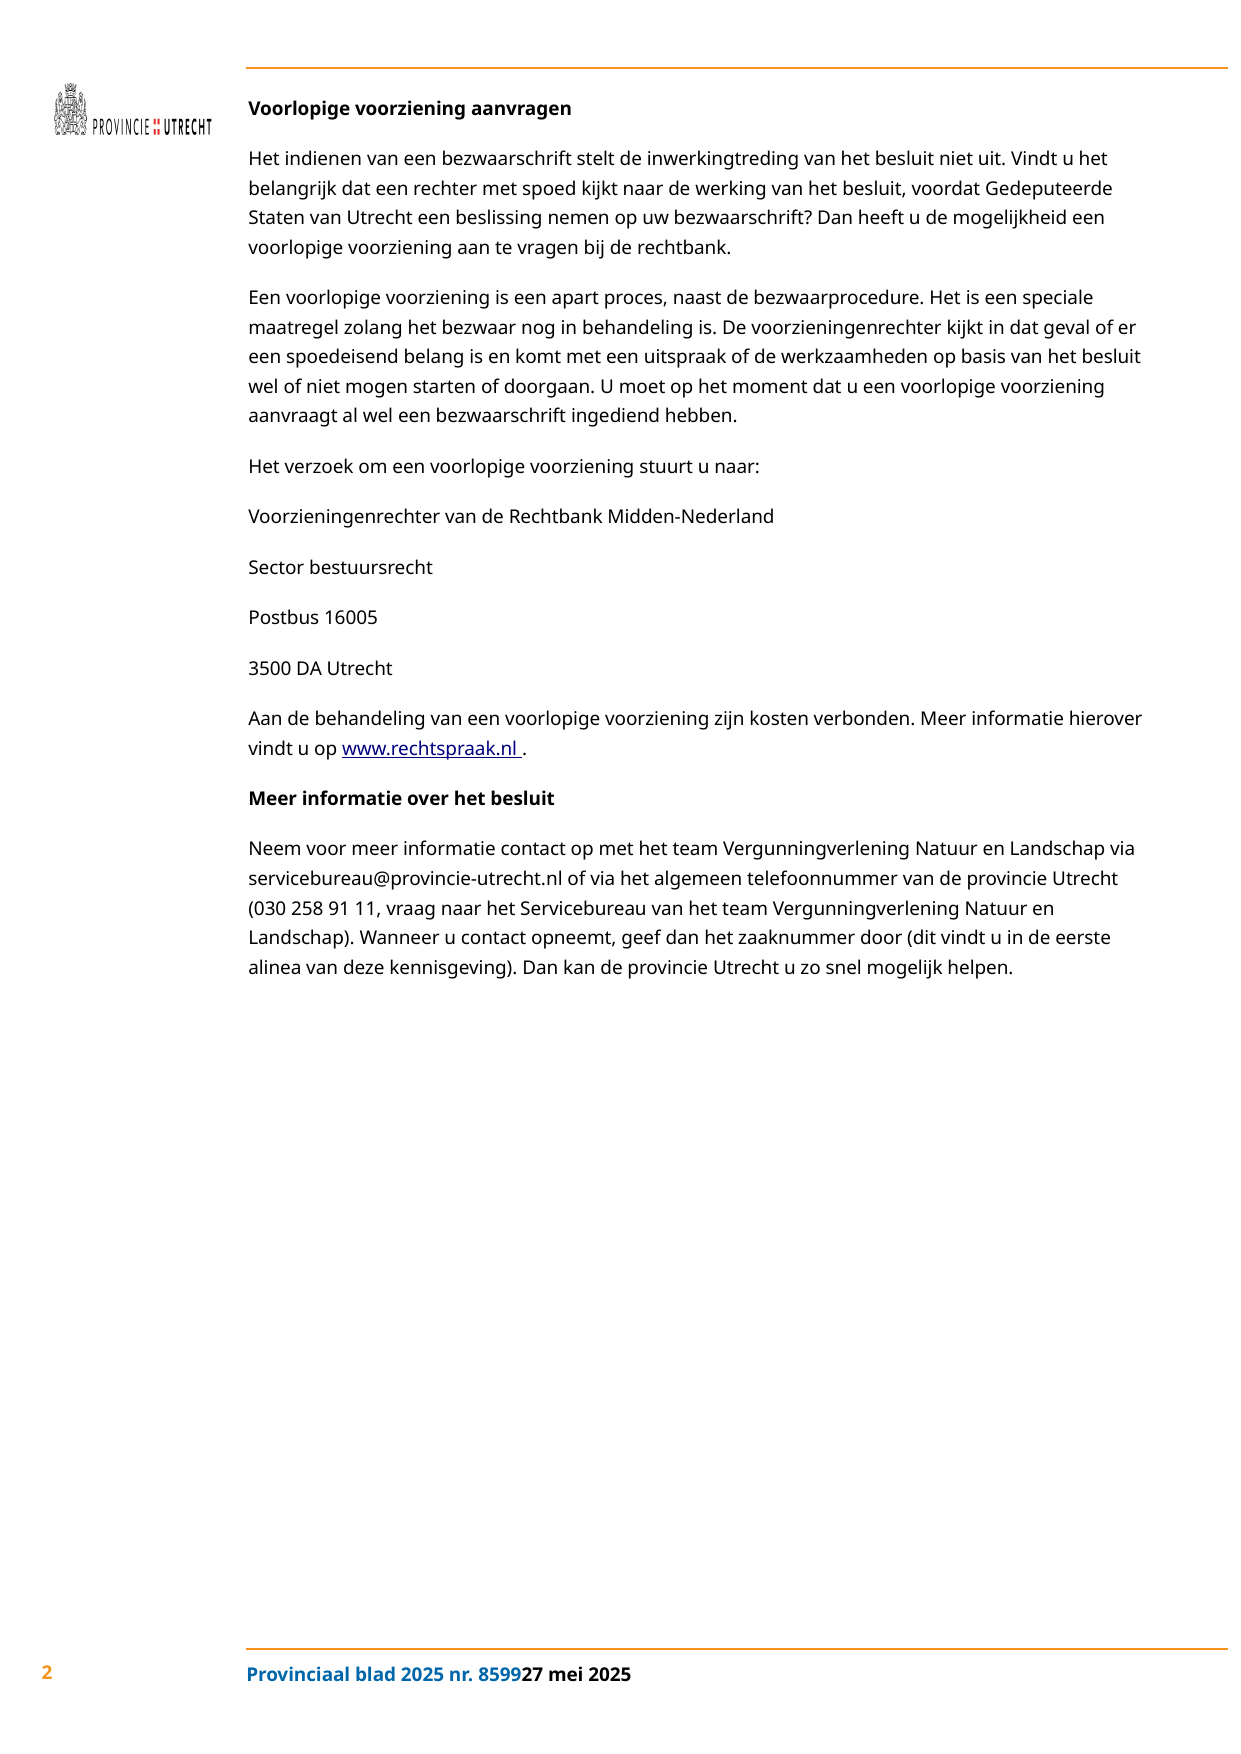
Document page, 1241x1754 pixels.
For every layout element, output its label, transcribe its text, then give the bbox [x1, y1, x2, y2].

text Meer informatie over het besluit [248, 785, 1152, 811]
text Het verzoek om een voorlopige voorziening stuurt u naar: [248, 453, 1152, 479]
text Aan de behandeling van een voorlopige voorziening zijn kosten verbonden. Meer informatie hierover vindt u op www.rechtspraak.nl . [248, 705, 1152, 761]
text Postbus 16005 [248, 604, 1152, 630]
text Het indienen van een bezwaarschrift stelt de inwerkingtreding van het besluit niet uit. Vindt u het belangrijk dat een rechter met spoed kijkt naar de werking van het besluit, voordat Gedeputeerde Staten van Utrecht een beslissing nemen op uw bezwaarschrift? Dan heeft u de mogelijkheid een voorlopige voorziening aan te vragen bij de rechtbank. [248, 145, 1152, 260]
text Neem voor meer informatie contact op met het team Vergunningverlening Natuur en Landschap via servicebureau@provincie-utrecht.nl of via het algemeen telefoonnummer van de provincie Utrecht (030 258 91 11, vraag naar het Servicebureau van het team Vergunningverlening Natuur en Landschap). Wanneer u contact opneemt, geef dan het zaaknummer door (dit vindt u in de eerste alinea van deze kennisgeving). Dan kan de provincie Utrecht u zo snel mogelijk helpen. [248, 836, 1152, 980]
text Een voorlopige voorziening is een apart proces, naast de bezwaarprocedure. Het is een speciale maatregel zolang het bezwaar nog in behandeling is. De voorzieningenrechter kijkt in dat geval of er een spoedeisend belang is en komt met een uitspraak of de werkzaamheden op basis van het besluit wel of niet mogen starten of doorgaan. U moet op het moment dat u een voorlopige voorziening aanvraagt al wel een bezwaarschrift ingediend hebben. [248, 284, 1152, 428]
text 3500 DA Utrecht [248, 655, 1152, 681]
text Sector bestuursrecht [248, 554, 1152, 580]
picture [41, 47, 231, 172]
text Voorzieningenrechter van de Rechtbank Midden-Nederland [248, 503, 1152, 529]
text Voorlopige voorziening aanvragen [248, 95, 1152, 121]
